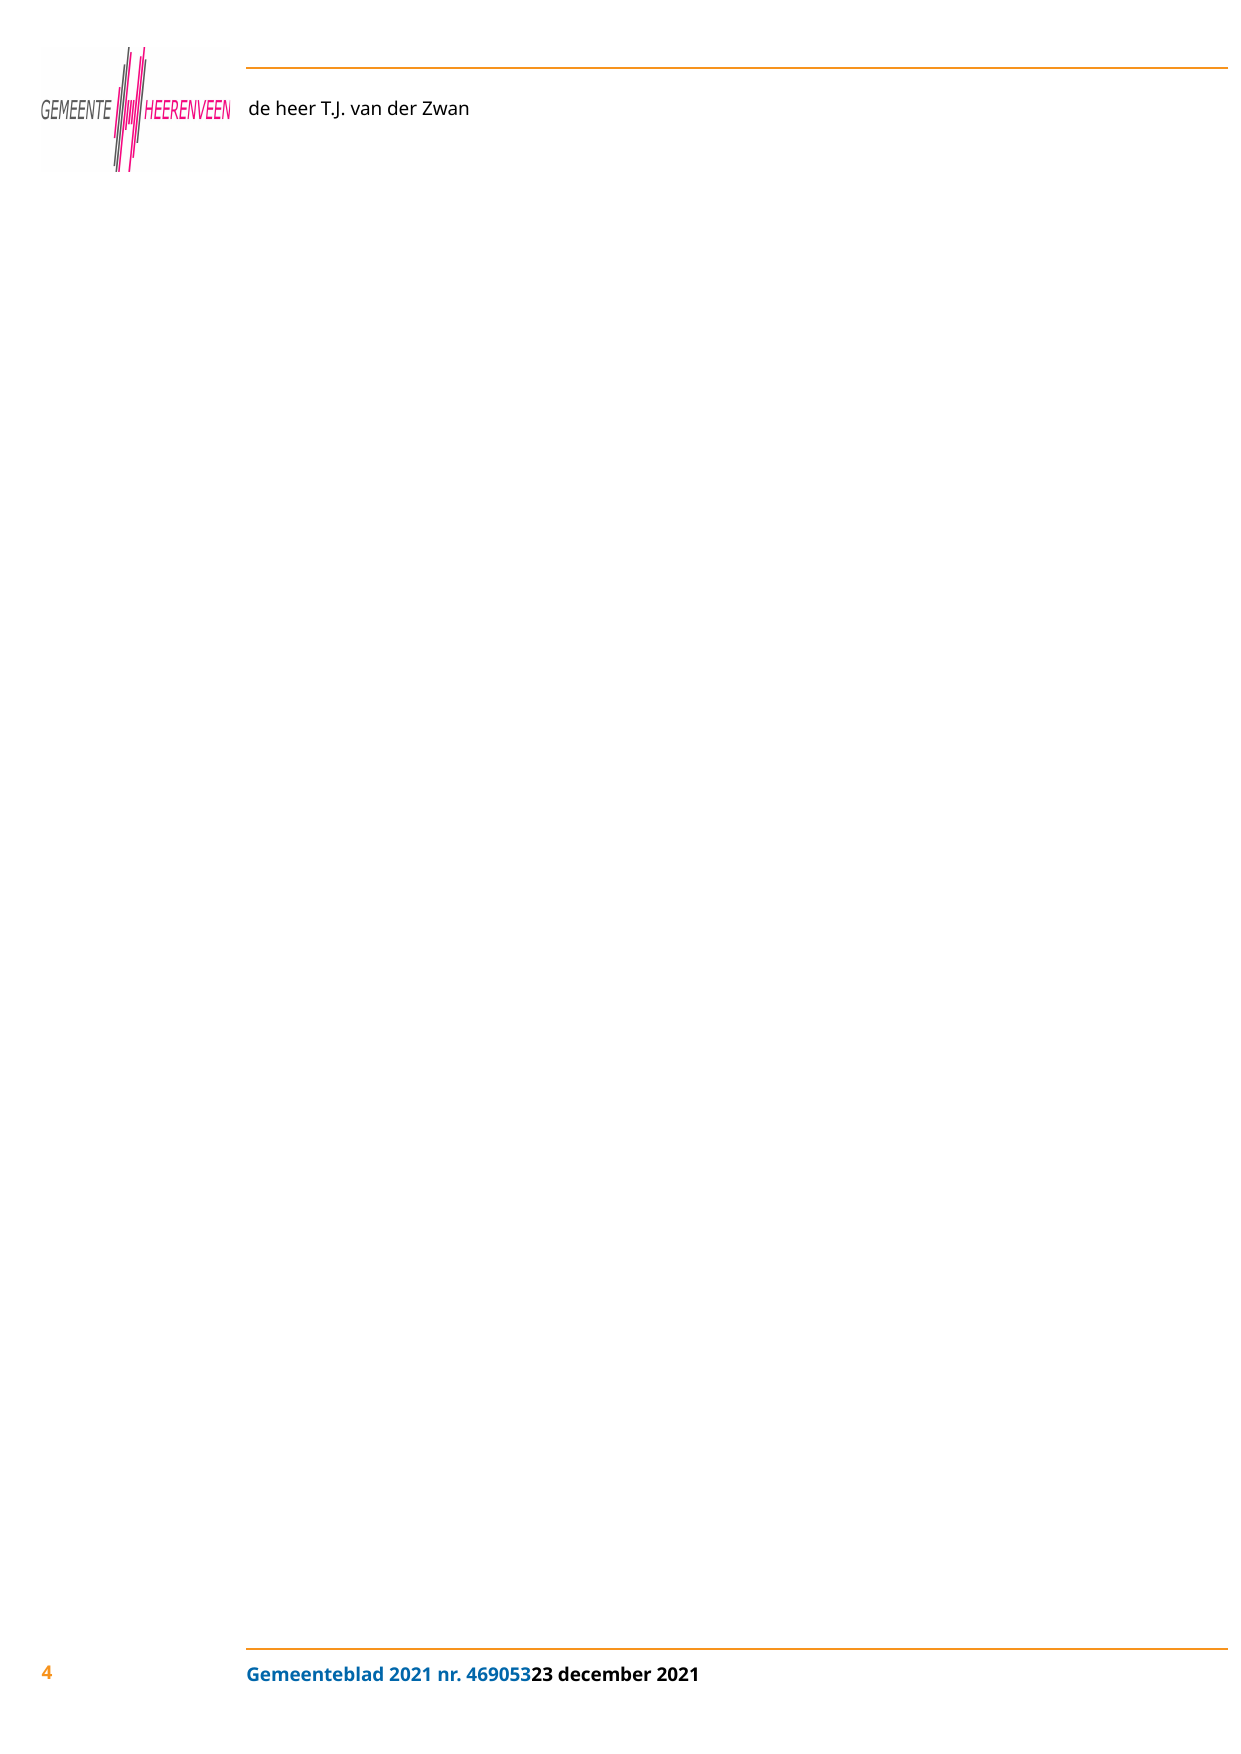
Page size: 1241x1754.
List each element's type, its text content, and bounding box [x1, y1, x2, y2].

picture [41, 47, 231, 172]
text de heer T.J. van der Zwan [248, 95, 1152, 121]
